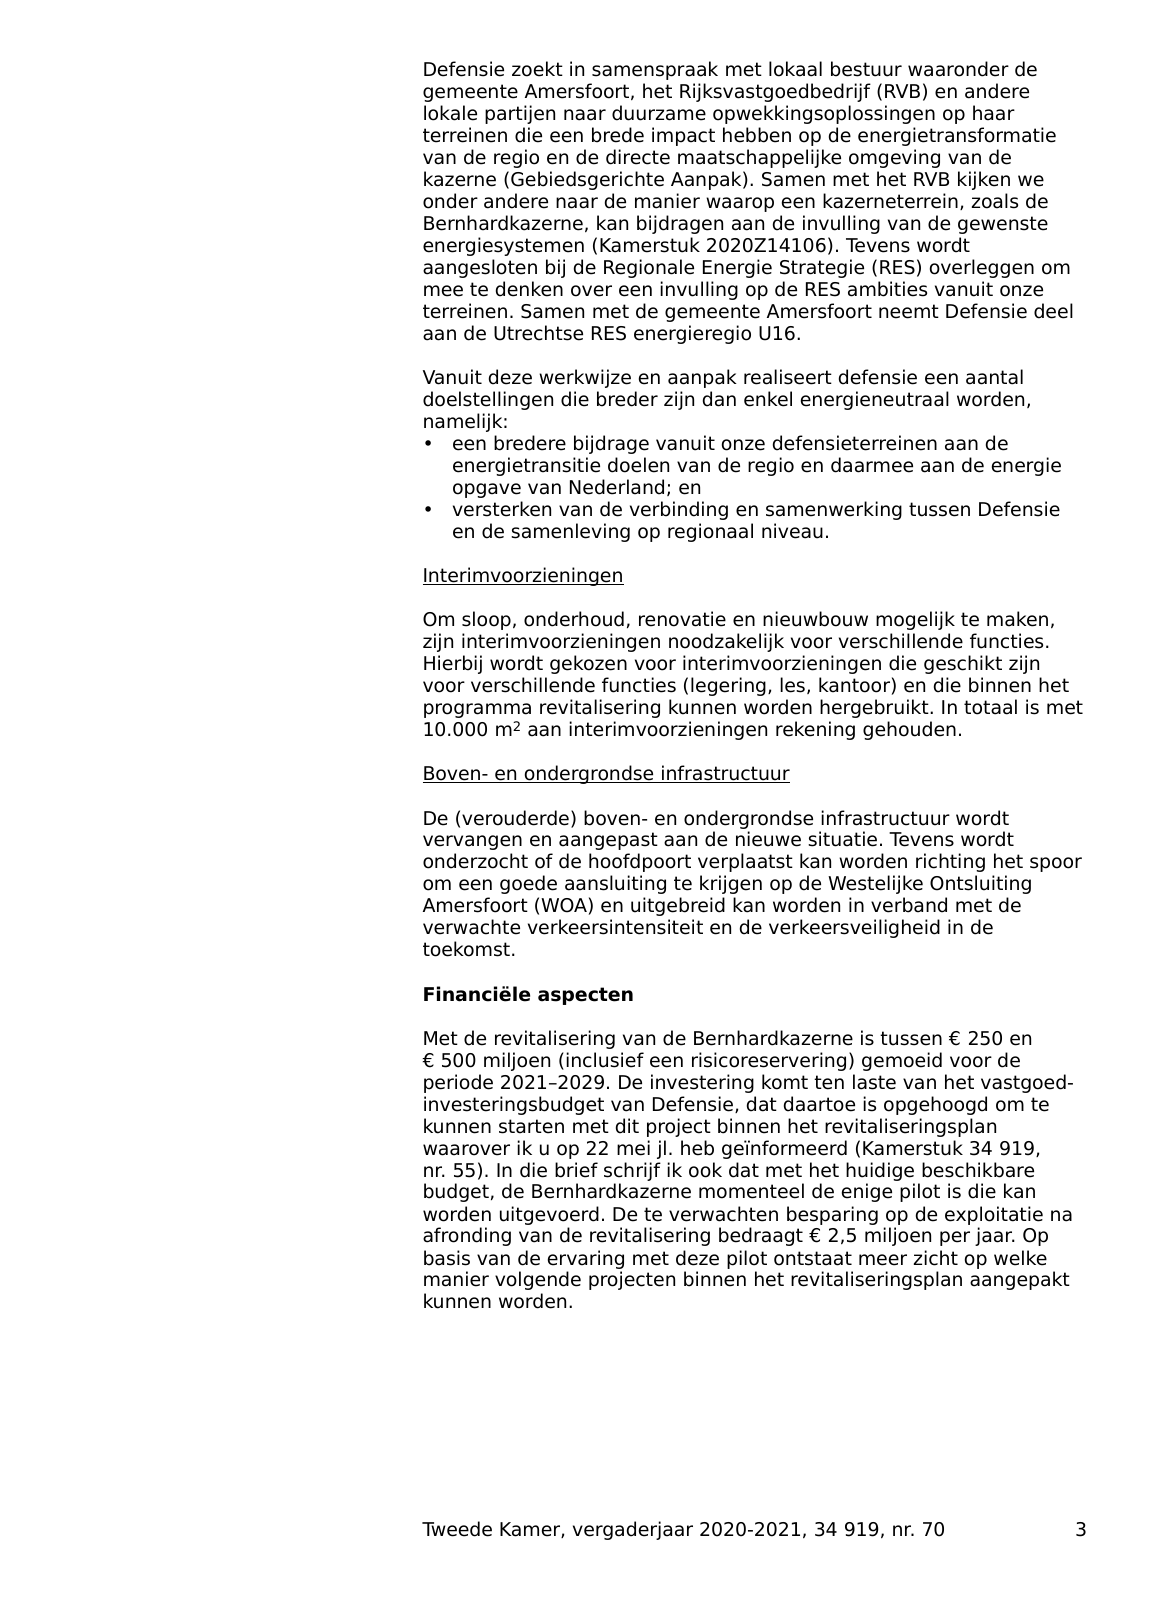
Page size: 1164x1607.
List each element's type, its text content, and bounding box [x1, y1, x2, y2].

text Met de revitalisering van de Bernhardkazerne is tussen € 250 en € 500 miljoen (inclusief een risicoreservering) gemoeid voor de periode 2021–2029. De investering komt ten laste van het vastgoed-investeringsbudget van Defensie, dat daartoe is opgehoogd om te kunnen starten met dit project binnen het revitaliseringsplan waarover ik u op 22 mei jl. heb geïnformeerd (Kamerstuk 34 919, nr. 55). In die brief schrijf ik ook dat met het huidige beschikbare budget, de Bernhardkazerne momenteel de enige pilot is die kan worden uitgevoerd. De te verwachten besparing op de exploitatie na afronding van de revitalisering bedraagt € 2,5 miljoen per jaar. Op basis van de ervaring met deze pilot ontstaat meer zicht op welke manier volgende projecten binnen het revitaliseringsplan aangepakt kunnen worden. [422, 1028, 1087, 1313]
text De (verouderde) boven- en ondergrondse infrastructuur wordt vervangen en aangepast aan de nieuwe situatie. Tevens wordt onderzocht of de hoofdpoort verplaatst kan worden richting het spoor om een goede aansluiting te krijgen op de Westelijke Ontsluiting Amersfoort (WOA) en uitgebreid kan worden in verband met de verwachte verkeersintensiteit en de verkeersveiligheid in de toekomst. [422, 807, 1087, 961]
subtitle Financiële aspecten [422, 983, 1087, 1005]
text • versterken van de verbinding en samenwerking tussen Defensie en de samenleving op regionaal niveau. [422, 499, 1087, 543]
subtitle Boven- en ondergrondse infrastructuur [422, 763, 1087, 785]
text Om sloop, onderhoud, renovatie en nieuwbouw mogelijk te maken, zijn interimvoorzieningen noodzakelijk voor verschillende functies. Hierbij wordt gekozen voor interimvoorzieningen die geschikt zijn voor verschillende functies (legering, les, kantoor) en die binnen het programma revitalisering kunnen worden hergebruikt. In totaal is met 10.000 m2 aan interimvoorzieningen rekening gehouden. [422, 609, 1087, 741]
text Vanuit deze werkwijze en aanpak realiseert defensie een aantal doelstellingen die breder zijn dan enkel energieneutraal worden, namelijk: [422, 367, 1087, 433]
subtitle Interimvoorzieningen [422, 565, 1087, 587]
text Defensie zoekt in samenspraak met lokaal bestuur waaronder de gemeente Amersfoort, het Rijksvastgoedbedrijf (RVB) en andere lokale partijen naar duurzame opwekkingsoplossingen op haar terreinen die een brede impact hebben op de energietransformatie van de regio en de directe maatschappelijke omgeving van de kazerne (Gebiedsgerichte Aanpak). Samen met het RVB kijken we onder andere naar de manier waarop een kazerneterrein, zoals de Bernhardkazerne, kan bijdragen aan de invulling van de gewenste energiesystemen (Kamerstuk 2020Z14106). Tevens wordt aangesloten bij de Regionale Energie Strategie (RES) overleggen om mee te denken over een invulling op de RES ambities vanuit onze terreinen. Samen met de gemeente Amersfoort neemt Defensie deel aan de Utrechtse RES energieregio U16. [422, 59, 1087, 345]
text • een bredere bijdrage vanuit onze defensieterreinen aan de energietransitie doelen van de regio en daarmee aan de energie opgave van Nederland; en [422, 433, 1087, 499]
